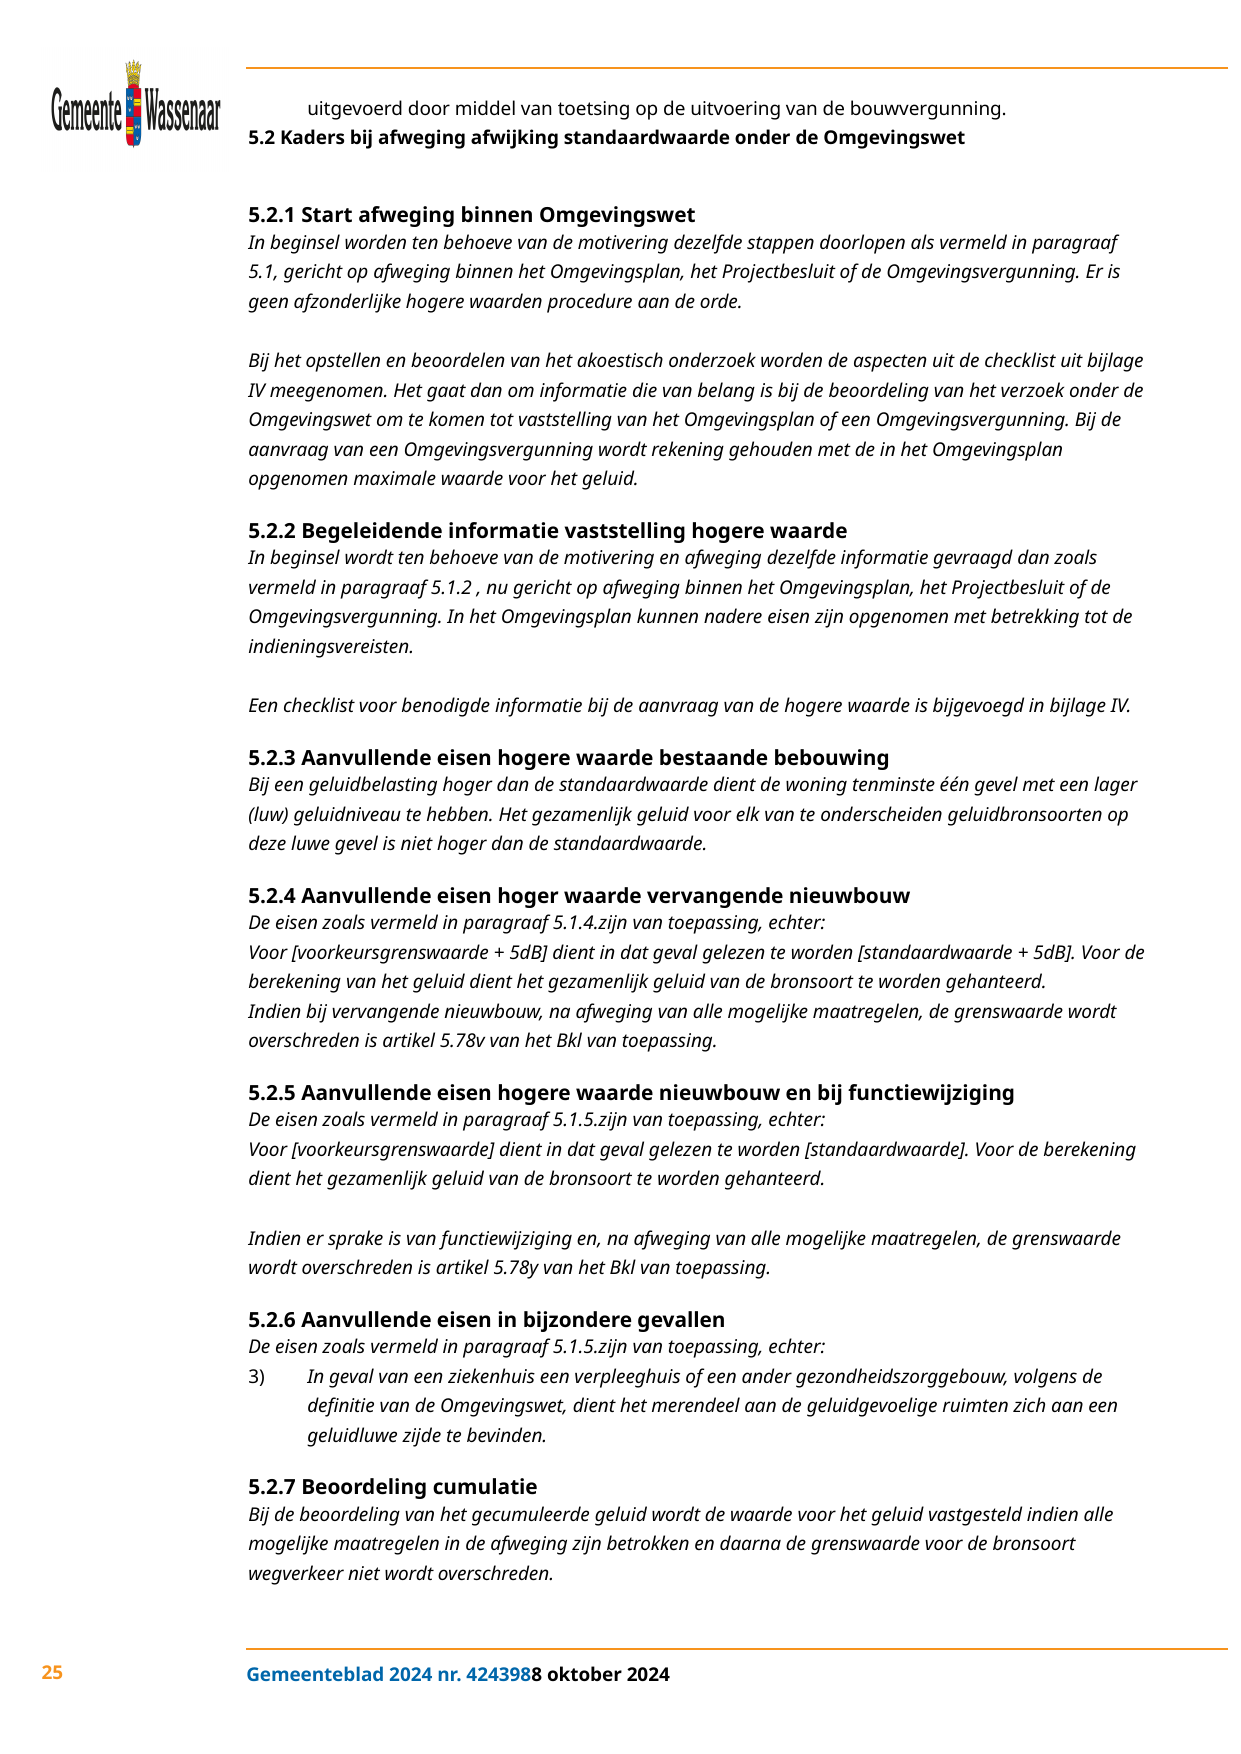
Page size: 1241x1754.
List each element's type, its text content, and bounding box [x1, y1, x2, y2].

text In beginsel worden ten behoeve van de motivering dezelfde stappen doorlopen als vermeld in paragraaf 5.1, gericht op afweging binnen het Omgevingsplan, het Projectbesluit of de Omgevingsvergunning. Er is geen afzonderlijke hogere waarden procedure aan de orde. [248, 229, 1152, 314]
text 5.2 Kaders bij afweging afwijking standaardwaarde onder de Omgevingswet [248, 124, 1152, 150]
text Bij de beoordeling van het gecumuleerde geluid wordt de waarde voor het geluid vastgesteld indien alle mogelijke maatregelen in de afweging zijn betrokken en daarna de grenswaarde voor de bronsoort wegverkeer niet wordt overschreden. [248, 1501, 1152, 1586]
text 5.2.2 Begeleidende informatie vaststelling hogere waarde [248, 516, 1152, 544]
text De eisen zoals vermeld in paragraaf 5.1.5.zijn van toepassing, echter: [248, 1106, 1152, 1132]
text Bij het opstellen en beoordelen van het akoestisch onderzoek worden de aspecten uit de checklist uit bijlage IV meegenomen. Het gaat dan om informatie die van belang is bij de beoordeling van het verzoek onder de Omgevingswet om te komen tot vaststelling van het Omgevingsplan of een Omgevingsvergunning. Bij de aanvraag van een Omgevingsvergunning wordt rekening gehouden met de in het Omgevingsplan opgenomen maximale waarde voor het geluid. [248, 347, 1152, 491]
list uitgevoerd door middel van toetsing op de uitvoering van de bouwvergunning. [248, 95, 1152, 121]
text Indien er sprake is van functiewijziging en, na afweging van alle mogelijke maatregelen, de grenswaarde wordt overschreden is artikel 5.78y van het Bkl van toepassing. [248, 1225, 1152, 1280]
text Voor [voorkeursgrenswaarde] dient in dat geval gelezen te worden [standaardwaarde]. Voor de berekening dient het gezamenlijk geluid van de bronsoort te worden gehanteerd. [248, 1136, 1152, 1191]
text Een checklist voor benodigde informatie bij de aanvraag van de hogere waarde is bijgevoegd in bijlage IV. [248, 692, 1152, 718]
text De eisen zoals vermeld in paragraaf 5.1.5.zijn van toepassing, echter: [248, 1333, 1152, 1359]
text 5.2.4 Aanvullende eisen hoger waarde vervangende nieuwbouw [248, 881, 1152, 909]
picture [41, 47, 231, 172]
text Voor [voorkeursgrenswaarde + 5dB] dient in dat geval gelezen te worden [standaardwaarde + 5dB]. Voor de berekening van het geluid dient het gezamenlijk geluid van de bronsoort te worden gehanteerd. [248, 939, 1152, 994]
list In geval van een ziekenhuis een verpleeghuis of een ander gezondheidszorggebouw, volgens de definitie van de Omgevingswet, dient het merendeel aan de geluidgevoelige ruimten zich aan een geluidluwe zijde te bevinden. [248, 1363, 1152, 1448]
text Bij een geluidbelasting hoger dan de standaardwaarde dient de woning tenminste één gevel met een lager (luw) geluidniveau te hebben. Het gezamenlijk geluid voor elk van te onderscheiden geluidbronsoorten op deze luwe gevel is niet hoger dan de standaardwaarde. [248, 771, 1152, 856]
text 5.2.3 Aanvullende eisen hogere waarde bestaande bebouwing [248, 743, 1152, 771]
text 5.2.1 Start afweging binnen Omgevingswet [248, 201, 1152, 229]
text De eisen zoals vermeld in paragraaf 5.1.4.zijn van toepassing, echter: [248, 909, 1152, 935]
text 5.2.6 Aanvullende eisen in bijzondere gevallen [248, 1305, 1152, 1333]
text 5.2.7 Beoordeling cumulatie [248, 1472, 1152, 1501]
text Indien bij vervangende nieuwbouw, na afweging van alle mogelijke maatregelen, de grenswaarde wordt overschreden is artikel 5.78v van het Bkl van toepassing. [248, 998, 1152, 1053]
text In beginsel wordt ten behoeve van de motivering en afweging dezelfde informatie gevraagd dan zoals vermeld in paragraaf 5.1.2 , nu gericht op afweging binnen het Omgevingsplan, het Projectbesluit of de Omgevingsvergunning. In het Omgevingsplan kunnen nadere eisen zijn opgenomen met betrekking tot de indieningsvereisten. [248, 544, 1152, 659]
text 5.2.5 Aanvullende eisen hogere waarde nieuwbouw en bij functiewijziging [248, 1078, 1152, 1106]
